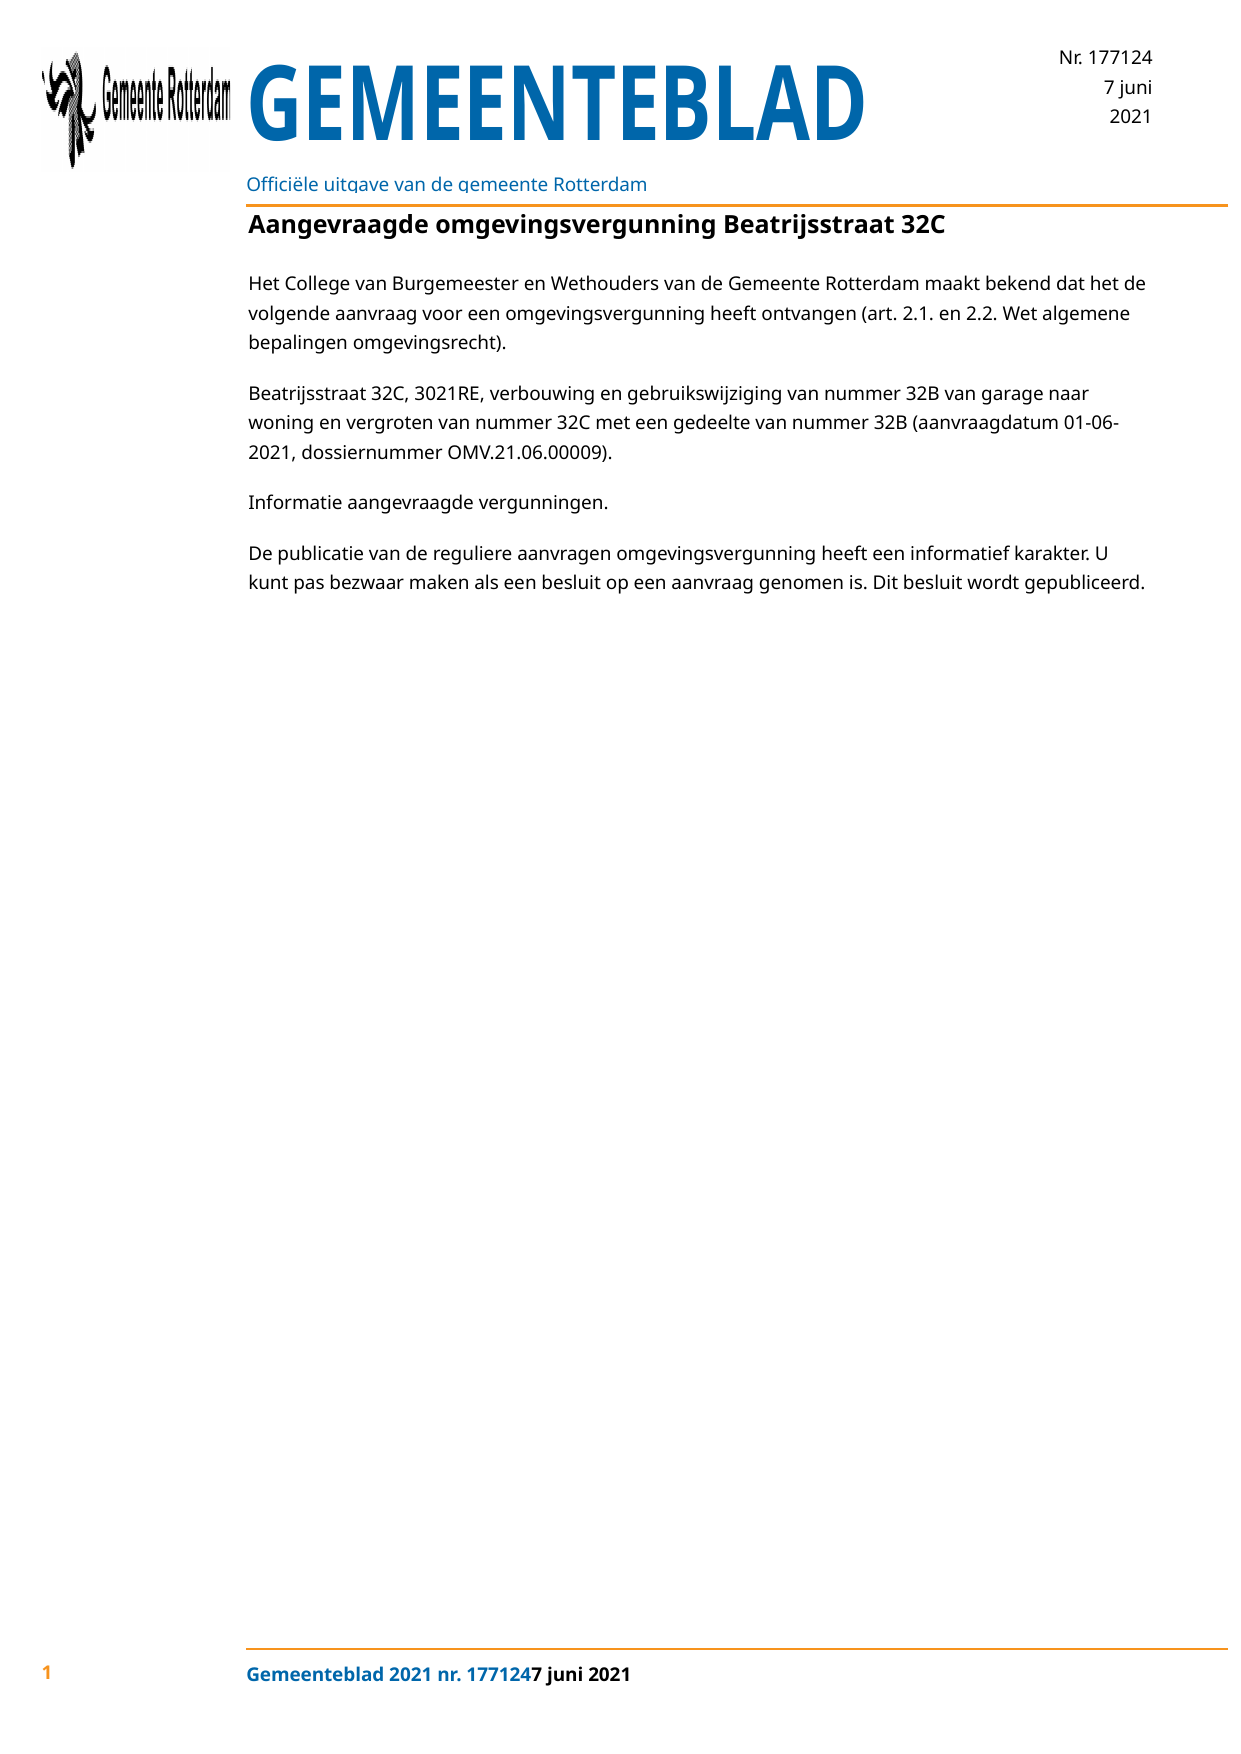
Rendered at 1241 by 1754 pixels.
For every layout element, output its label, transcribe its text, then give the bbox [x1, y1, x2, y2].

text Informatie aangevraagde vergunningen. [248, 489, 1152, 515]
text Beatrijsstraat 32C, 3021RE, verbouwing en gebruikswijziging van nummer 32B van garage naar woning en vergroten van nummer 32C met een gedeelte van nummer 32B (aanvraagdatum 01-06-2021, dossiernummer OMV.21.06.00009). [248, 380, 1152, 465]
picture [41, 47, 231, 172]
text De publicatie van de reguliere aanvragen omgevingsvergunning heeft een informatief karakter. U kunt pas bezwaar maken als een besluit op een aanvraag genomen is. Dit besluit wordt gepubliceerd. [248, 540, 1152, 595]
text Aangevraagde omgevingsvergunning Beatrijsstraat 32C [248, 207, 1152, 241]
text Het College van Burgemeester en Wethouders van de Gemeente Rotterdam maakt bekend dat het de volgende aanvraag voor een omgevingsvergunning heeft ontvangen (art. 2.1. en 2.2. Wet algemene bepalingen omgevingsrecht). [248, 270, 1152, 355]
